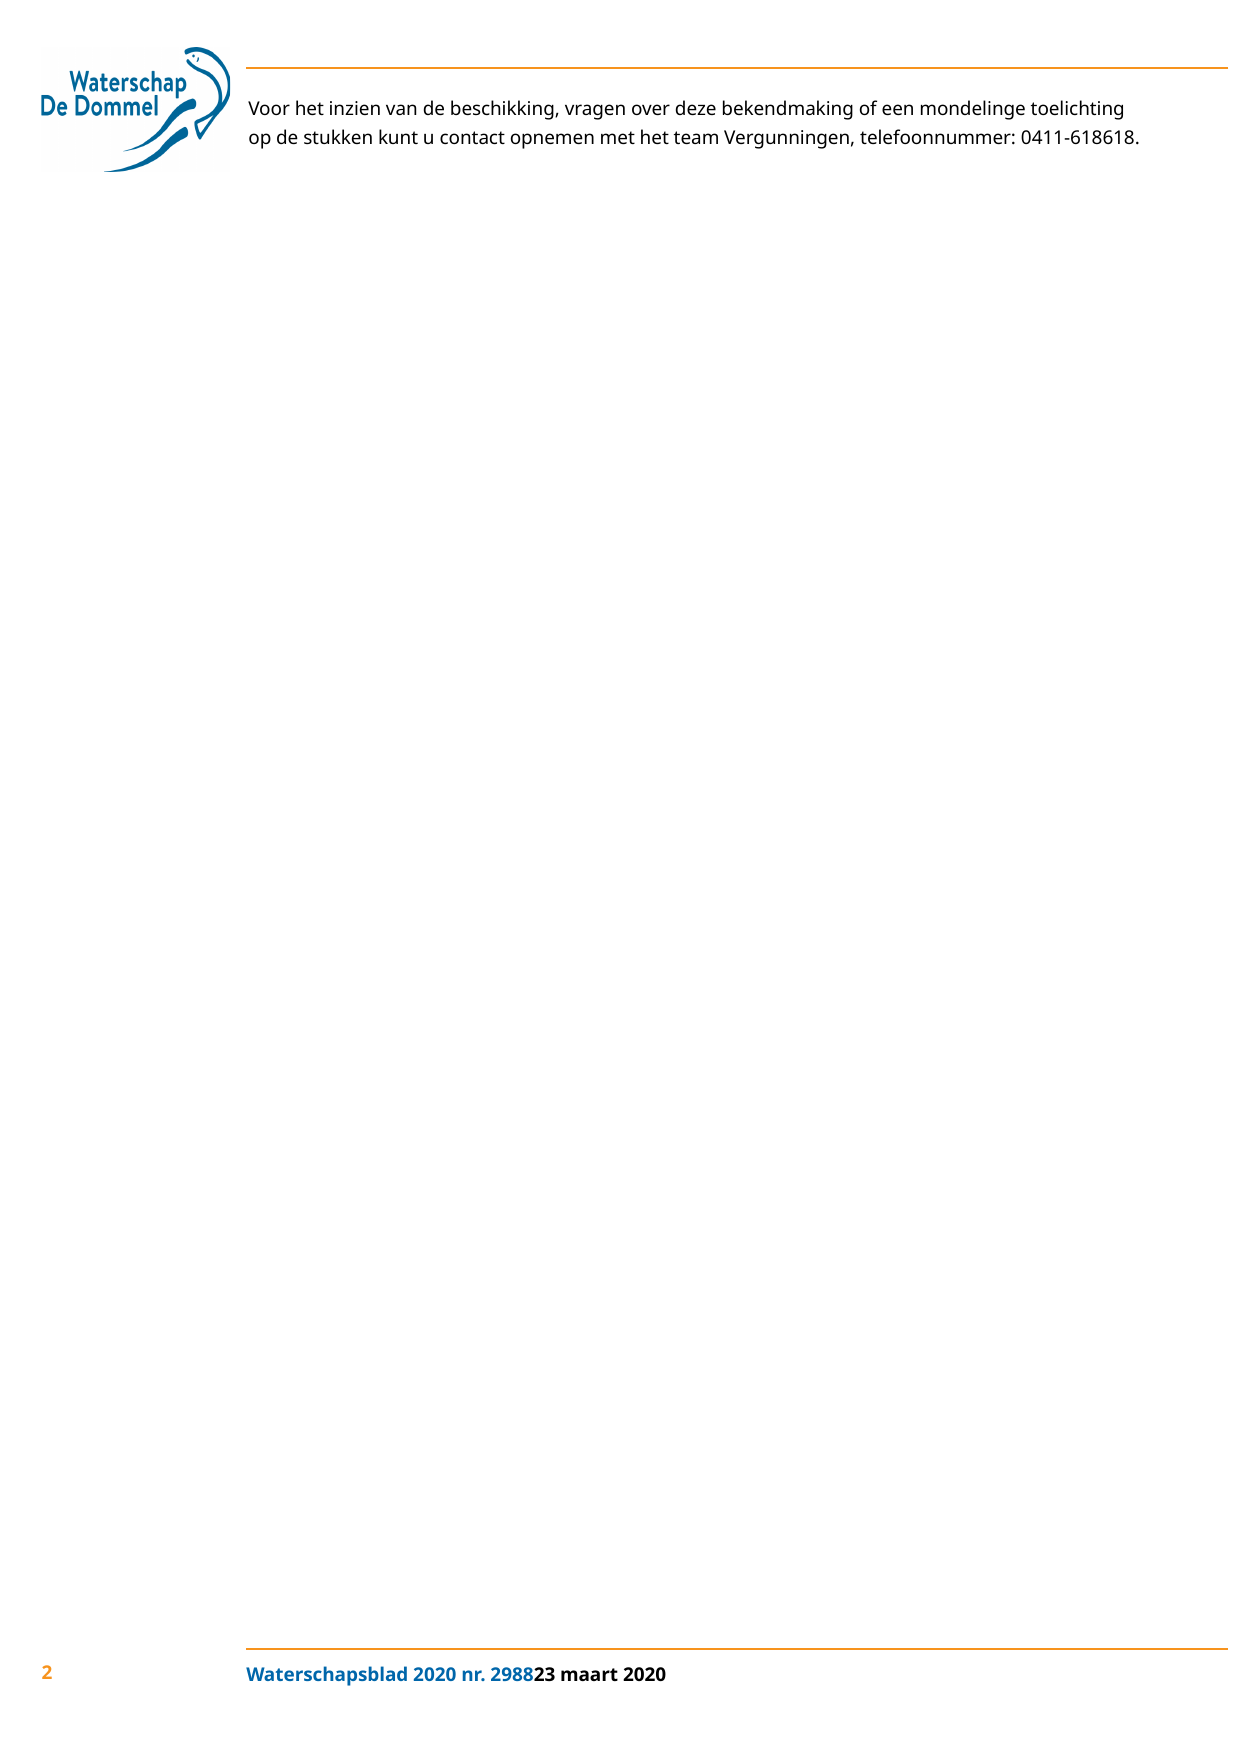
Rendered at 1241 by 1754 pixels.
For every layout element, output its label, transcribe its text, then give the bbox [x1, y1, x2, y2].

text Voor het inzien van de beschikking, vragen over deze bekendmaking of een mondelinge toelichting op de stukken kunt u contact opnemen met het team Vergunningen, telefoonnummer: 0411-618618. [248, 95, 1152, 150]
picture [204, 47, 231, 76]
picture [45, 99, 51, 111]
picture [41, 47, 231, 172]
picture [198, 118, 210, 131]
